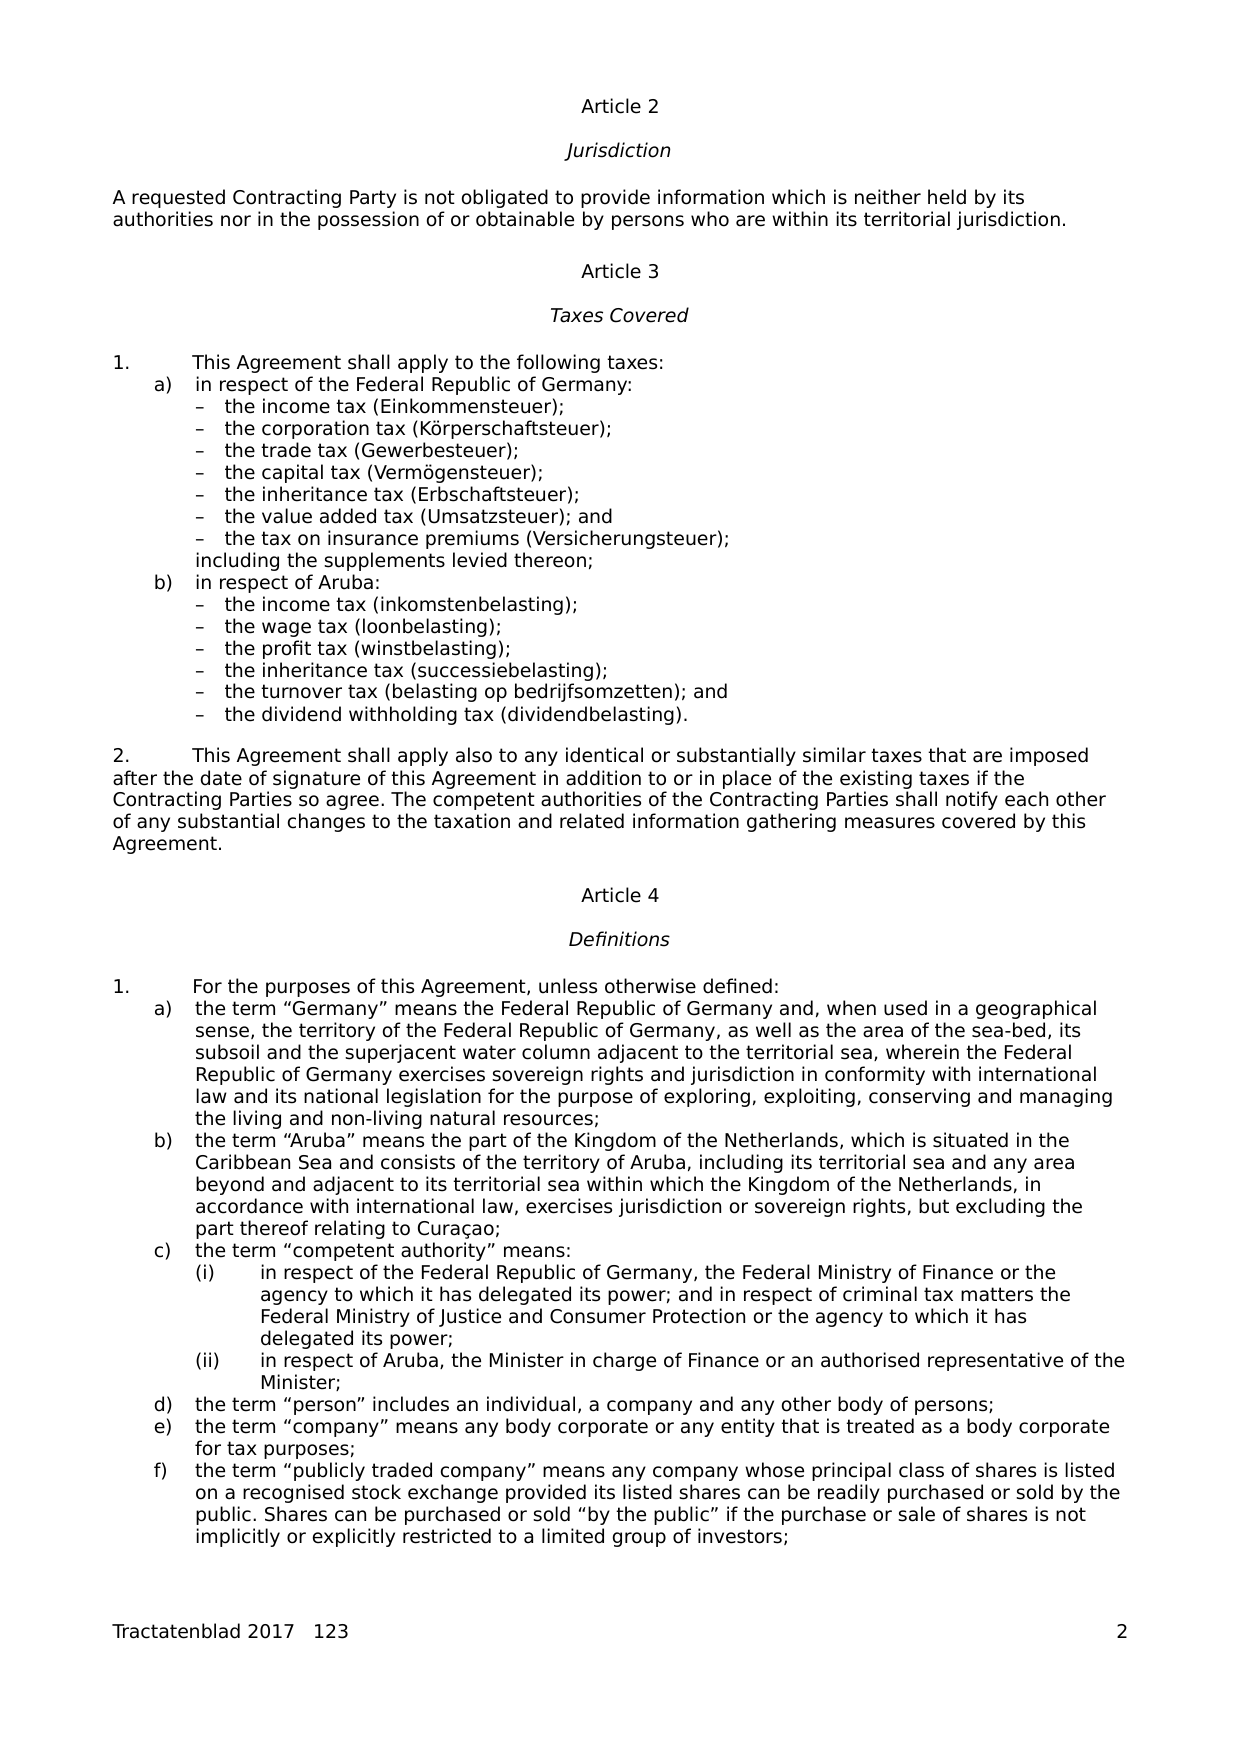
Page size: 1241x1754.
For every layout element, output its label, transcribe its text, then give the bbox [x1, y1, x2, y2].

subtitle Article 4 Definitions [112, 885, 1128, 951]
text 1. For the purposes of this Agreement, unless otherwise defined: [112, 976, 1128, 998]
text – the inheritance tax (successiebelasting); [195, 659, 1128, 681]
text d) the term “person” includes an individual, a company and any other body of persons; [153, 1394, 1128, 1416]
text a) the term “Germany” means the Federal Republic of Germany and, when used in a geographical sense, the territory of the Federal Republic of Germany, as well as the area of the sea-bed, its subsoil and the superjacent water column adjacent to the territorial sea, wherein the Federal Republic of Germany exercises sovereign rights and jurisdiction in conformity with international law and its national legislation for the purpose of exploring, exploiting, conserving and managing the living and non-living natural resources; [153, 998, 1128, 1130]
text – the trade tax (Gewerbesteuer); [195, 440, 1128, 462]
text (i) in respect of the Federal Republic of Germany, the Federal Ministry of Finance or the agency to which it has delegated its power; and in respect of criminal tax matters the Federal Ministry of Justice and Consumer Protection or the agency to which it has delegated its power; [195, 1262, 1128, 1350]
text – the capital tax (Vermögensteuer); [195, 462, 1128, 484]
text c) the term “competent authority” means: [153, 1240, 1128, 1262]
text – the profit tax (winstbelasting); [195, 637, 1128, 659]
text – the corporation tax (Körperschaftsteuer); [195, 418, 1128, 440]
text 1. This Agreement shall apply to the following taxes: [112, 352, 1128, 374]
text including the supplements levied thereon; [195, 549, 1128, 572]
text – the dividend withholding tax (dividendbelasting). [195, 703, 1128, 725]
text – the value added tax (Umsatzsteuer); and [195, 506, 1128, 528]
text (ii) in respect of Aruba, the Minister in charge of Finance or an authorised representative of the Minister; [195, 1350, 1128, 1394]
text – the wage tax (loonbelasting); [195, 616, 1128, 637]
text b) the term “Aruba” means the part of the Kingdom of the Netherlands, which is situated in the Caribbean Sea and consists of the territory of Aruba, including its territorial sea and any area beyond and adjacent to its territorial sea within which the Kingdom of the Netherlands, in accordance with international law, exercises jurisdiction or sovereign rights, but excluding the part thereof relating to Curaçao; [153, 1130, 1128, 1240]
text 2. This Agreement shall apply also to any identical or substantially similar taxes that are imposed after the date of signature of this Agreement in addition to or in place of the existing taxes if the Contracting Parties so agree. The competent authorities of the Contracting Parties shall notify each other of any substantial changes to the taxation and related information gathering measures covered by this Agreement. [112, 745, 1128, 855]
text A requested Contracting Party is not obligated to provide information which is neither held by its authorities nor in the possession of or obtainable by persons who are within its territorial jurisdiction. [112, 187, 1128, 231]
text e) the term “company” means any body corporate or any entity that is treated as a body corporate for tax purposes; [153, 1416, 1128, 1460]
text – the tax on insurance premiums (Versicherungsteuer); [195, 528, 1128, 549]
text – the turnover tax (belasting op bedrijfsomzetten); and [195, 681, 1128, 703]
text b) in respect of Aruba: [153, 572, 1128, 593]
subtitle Article 3 Taxes Covered [112, 261, 1128, 327]
text – the income tax (inkomstenbelasting); [195, 593, 1128, 616]
text – the income tax (Einkommensteuer); [195, 396, 1128, 418]
text – the inheritance tax (Erbschaftsteuer); [195, 484, 1128, 506]
subtitle Article 2 Jurisdiction [112, 96, 1128, 162]
text f) the term “publicly traded company” means any company whose principal class of shares is listed on a recognised stock exchange provided its listed shares can be readily purchased or sold by the public. Shares can be purchased or sold “by the public” if the purchase or sale of shares is not implicitly or explicitly restricted to a limited group of investors; [153, 1460, 1128, 1548]
text a) in respect of the Federal Republic of Germany: [153, 374, 1128, 396]
